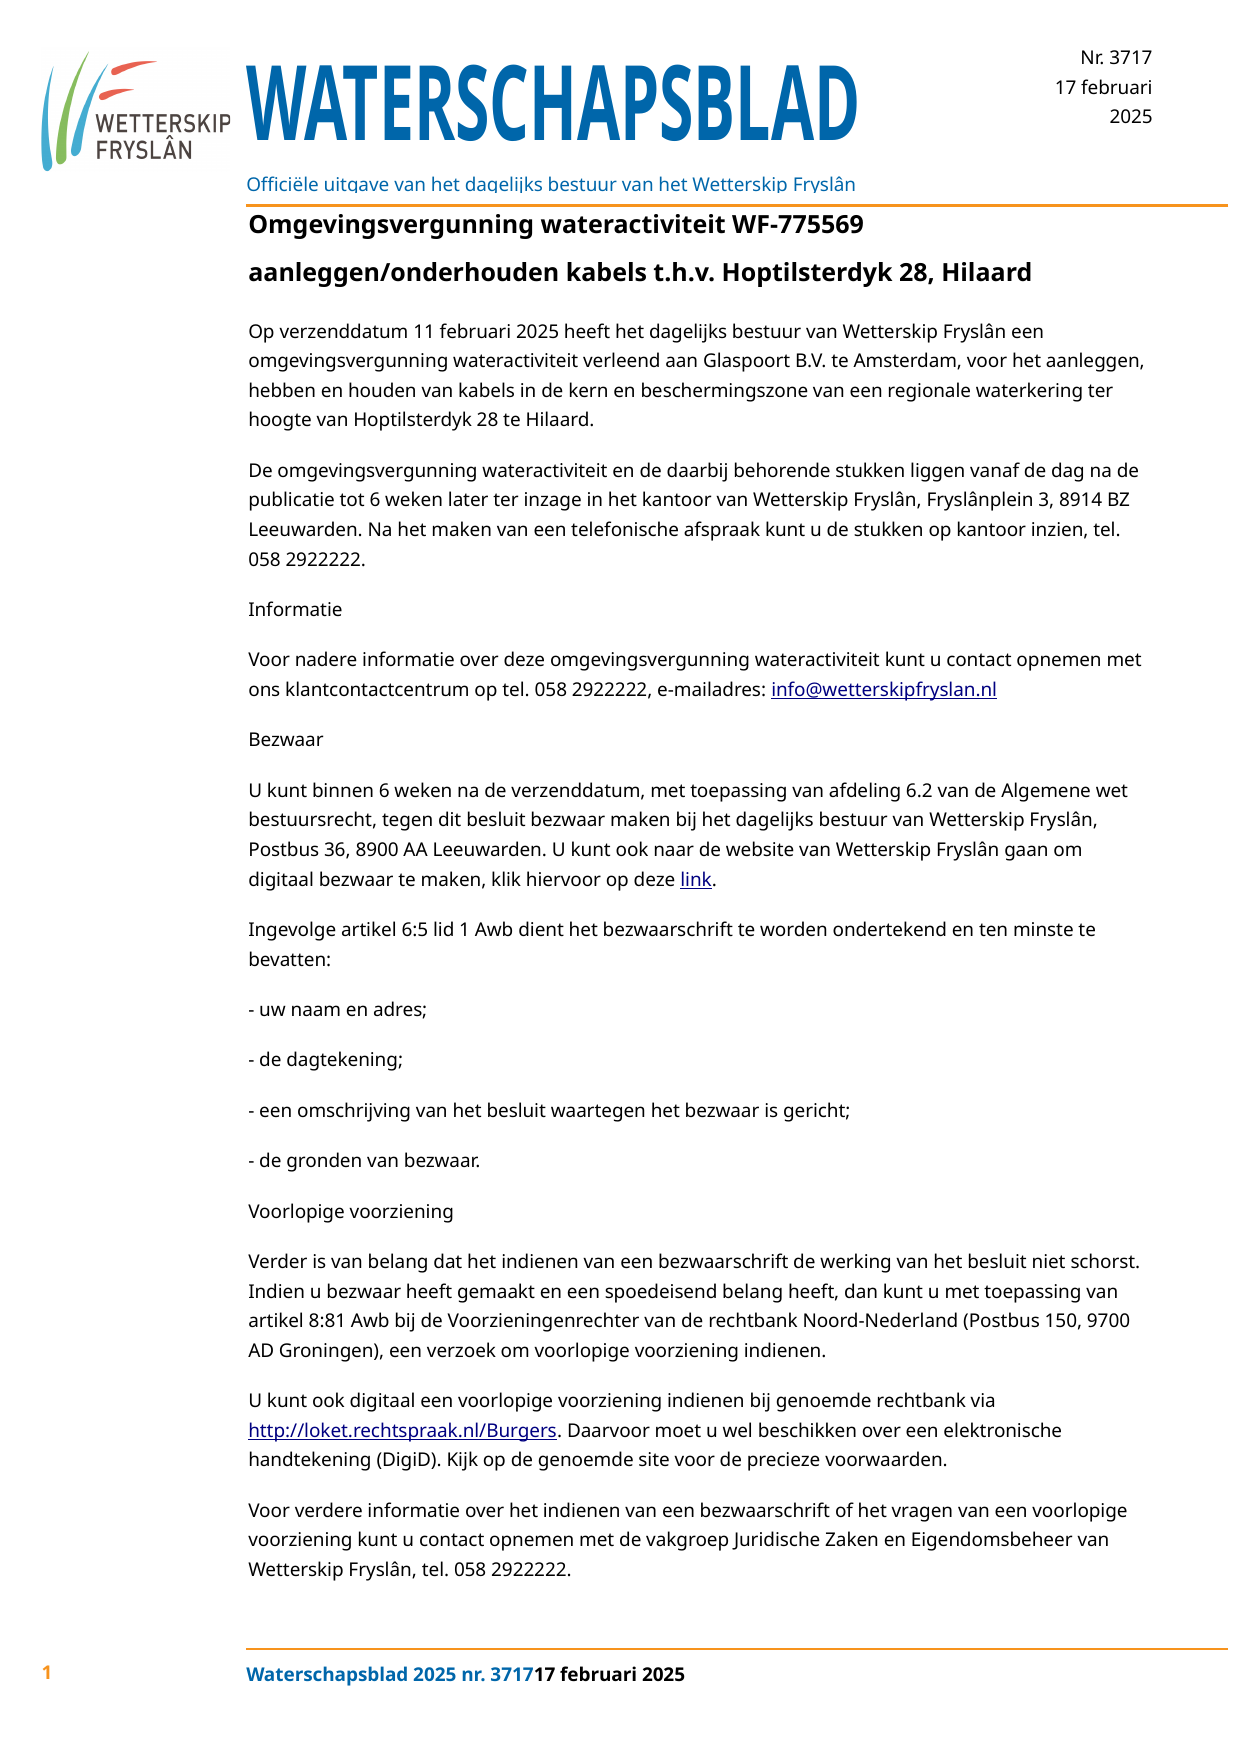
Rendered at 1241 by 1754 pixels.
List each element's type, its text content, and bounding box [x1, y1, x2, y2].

text U kunt ook digitaal een voorlopige voorziening indienen bij genoemde rechtbank via http://loket.rechtspraak.nl/Burgers. Daarvoor moet u wel beschikken over een elektronische handtekening (DigiD). Kijk op de genoemde site voor de precieze voorwaarden. [248, 1387, 1152, 1472]
picture [41, 47, 231, 172]
text - uw naam en adres; [248, 996, 1152, 1022]
text U kunt binnen 6 weken na de verzenddatum, met toepassing van afdeling 6.2 van de Algemene wet bestuursrecht, tegen dit besluit bezwaar maken bij het dagelijks bestuur van Wetterskip Fryslân, Postbus 36, 8900 AA Leeuwarden. U kunt ook naar de website van Wetterskip Fryslân gaan om digitaal bezwaar te maken, klik hiervoor op deze link. [248, 777, 1152, 892]
text Verder is van belang dat het indienen van een bezwaarschrift de werking van het besluit niet schorst. Indien u bezwaar heeft gemaakt en een spoedeisend belang heeft, dan kunt u met toepassing van artikel 8:81 Awb bij de Voorzieningenrechter van de rechtbank Noord-Nederland (Postbus 150, 9700 AD Groningen), een verzoek om voorlopige voorziening indienen. [248, 1248, 1152, 1363]
text Voor verdere informatie over het indienen van een bezwaarschrift of het vragen van een voorlopige voorziening kunt u contact opnemen met de vakgroep Juridische Zaken en Eigendomsbeheer van Wetterskip Fryslân, tel. 058 2922222. [248, 1497, 1152, 1582]
text - een omschrijving van het besluit waartegen het bezwaar is gericht; [248, 1097, 1152, 1123]
text Voor nadere informatie over deze omgevingsvergunning wateractiviteit kunt u contact opnemen met ons klantcontactcentrum op tel. 058 2922222, e-mailadres: info@wetterskipfryslan.nl [248, 647, 1152, 702]
text Op verzenddatum 11 februari 2025 heeft het dagelijks bestuur van Wetterskip Fryslân een omgevingsvergunning wateractiviteit verleend aan Glaspoort B.V. te Amsterdam, voor het aanleggen, hebben en houden van kabels in de kern en beschermingszone van een regionale waterkering ter hoogte van Hoptilsterdyk 28 te Hilaard. [248, 318, 1152, 432]
text Informatie [248, 596, 1152, 622]
text Omgevingsvergunning wateractiviteit WF-775569 aanleggen/onderhouden kabels t.h.v. Hoptilsterdyk 28, Hilaard [248, 207, 1152, 288]
text - de dagtekening; [248, 1047, 1152, 1072]
text Bezwaar [248, 727, 1152, 752]
text Ingevolge artikel 6:5 lid 1 Awb dient het bezwaarschrift te worden ondertekend en ten minste te bevatten: [248, 916, 1152, 972]
text - de gronden van bezwaar. [248, 1147, 1152, 1173]
text De omgevingsvergunning wateractiviteit en de daarbij behorende stukken liggen vanaf de dag na de publicatie tot 6 weken later ter inzage in het kantoor van Wetterskip Fryslân, Fryslânplein 3, 8914 BZ Leeuwarden. Na het maken van een telefonische afspraak kunt u de stukken op kantoor inzien, tel. 058 2922222. [248, 457, 1152, 572]
text Voorlopige voorziening [248, 1198, 1152, 1224]
